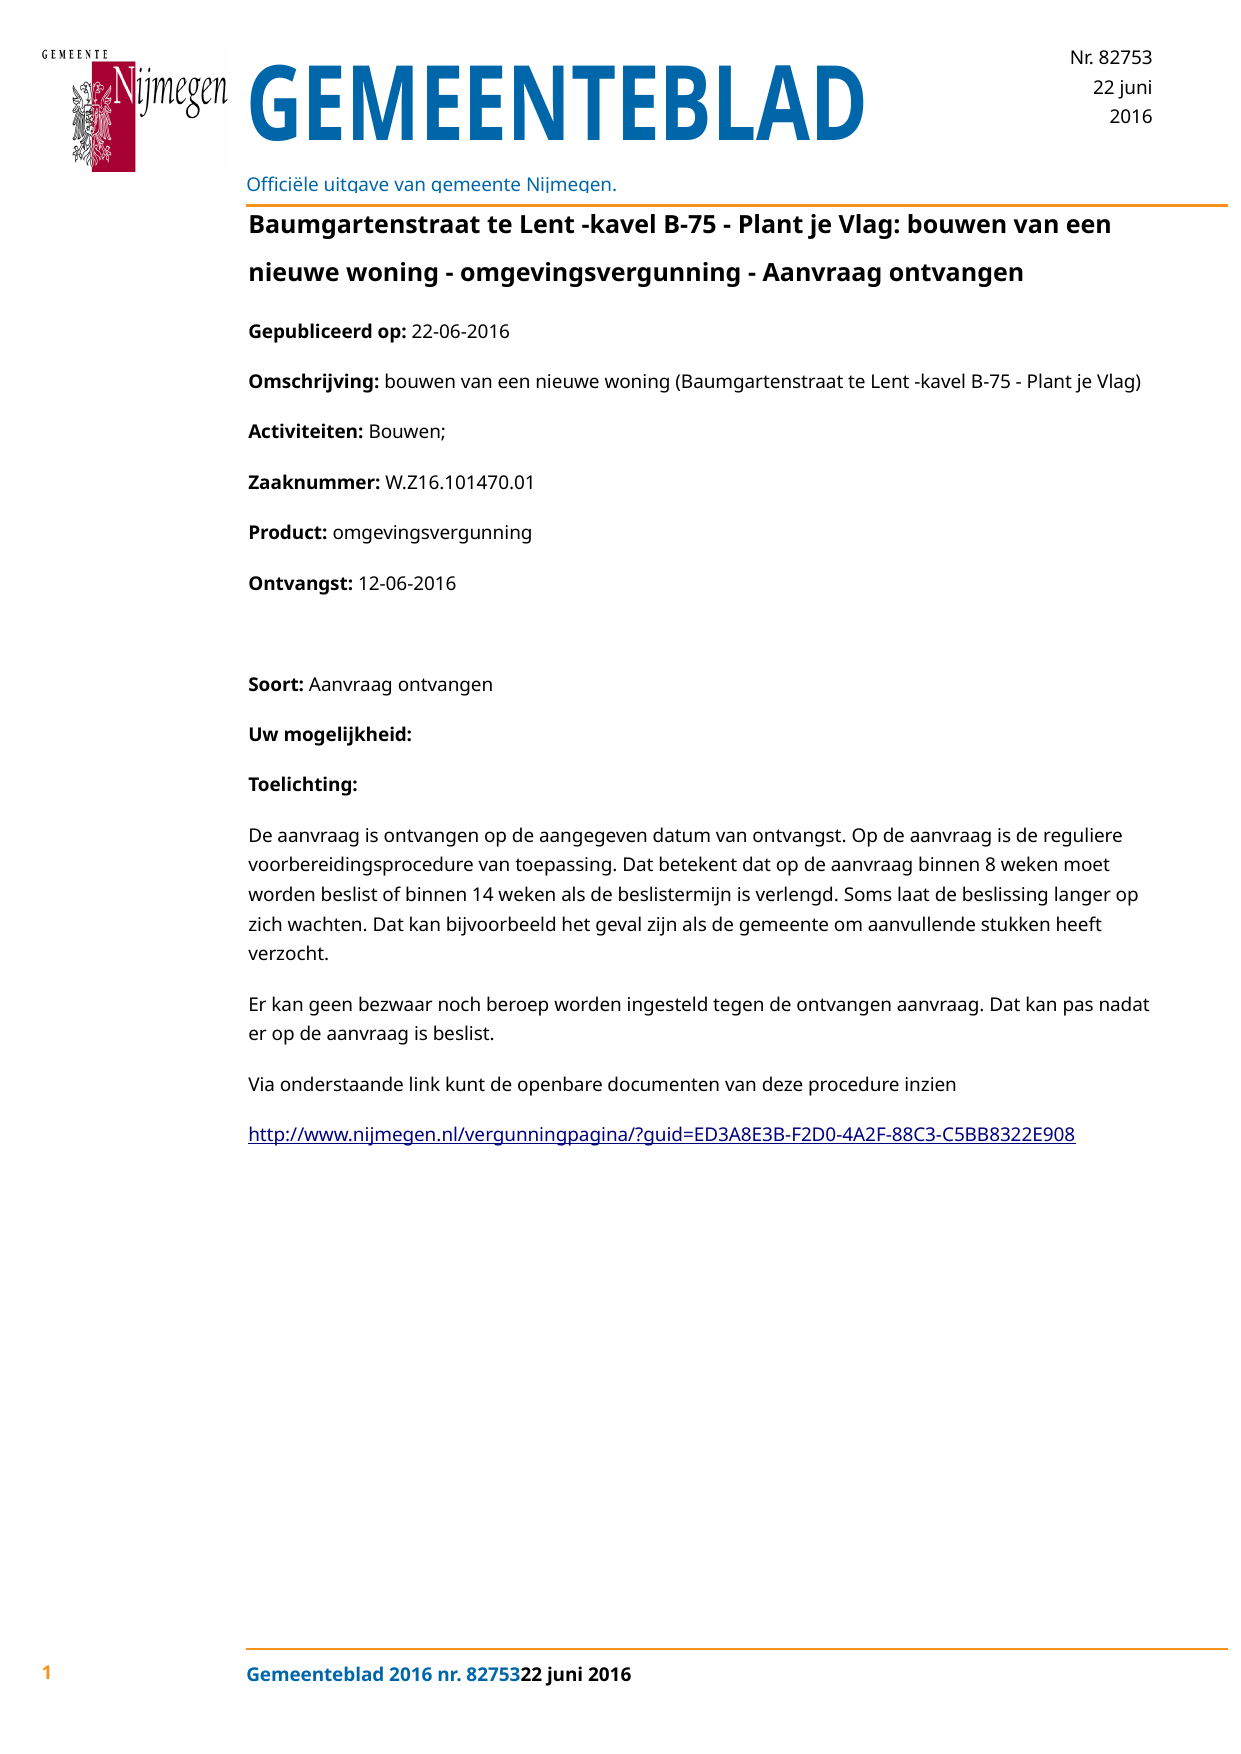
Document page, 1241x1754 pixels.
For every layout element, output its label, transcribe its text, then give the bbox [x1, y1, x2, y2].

text Activiteiten: Bouwen; [248, 419, 1152, 444]
text Uw mogelijkheid: [248, 721, 1152, 747]
picture [41, 47, 231, 172]
text Gepubliceerd op: 22-06-2016 [248, 318, 1152, 344]
text Ontvangst: 12-06-2016 [248, 570, 1152, 596]
text Soort: Aanvraag ontvangen [248, 671, 1152, 697]
text Er kan geen bezwaar noch beroep worden ingesteld tegen de ontvangen aanvraag. Dat kan pas nadat er op de aanvraag is beslist. [248, 991, 1152, 1046]
text Product: omgevingsvergunning [248, 519, 1152, 545]
text Via onderstaande link kunt de openbare documenten van deze procedure inzien [248, 1071, 1152, 1097]
text Baumgartenstraat te Lent -kavel B-75 - Plant je Vlag: bouwen van een nieuwe woning - omgevingsvergunning - Aanvraag ontvangen [248, 207, 1152, 288]
text http://www.nijmegen.nl/vergunningpagina/?guid=ED3A8E3B-F2D0-4A2F-88C3-C5BB8322E908 [248, 1121, 1152, 1147]
text Zaaknummer: W.Z16.101470.01 [248, 469, 1152, 495]
text Toelichting: [248, 772, 1152, 797]
text De aanvraag is ontvangen op de aangegeven datum van ontvangst. Op de aanvraag is de reguliere voorbereidingsprocedure van toepassing. Dat betekent dat op de aanvraag binnen 8 weken moet worden beslist of binnen 14 weken als de beslistermijn is verlengd. Soms laat de beslissing langer op zich wachten. Dat kan bijvoorbeeld het geval zijn als de gemeente om aanvullende stukken heeft verzocht. [248, 822, 1152, 966]
text Omschrijving: bouwen van een nieuwe woning (Baumgartenstraat te Lent -kavel B-75 - Plant je Vlag) [248, 368, 1152, 394]
